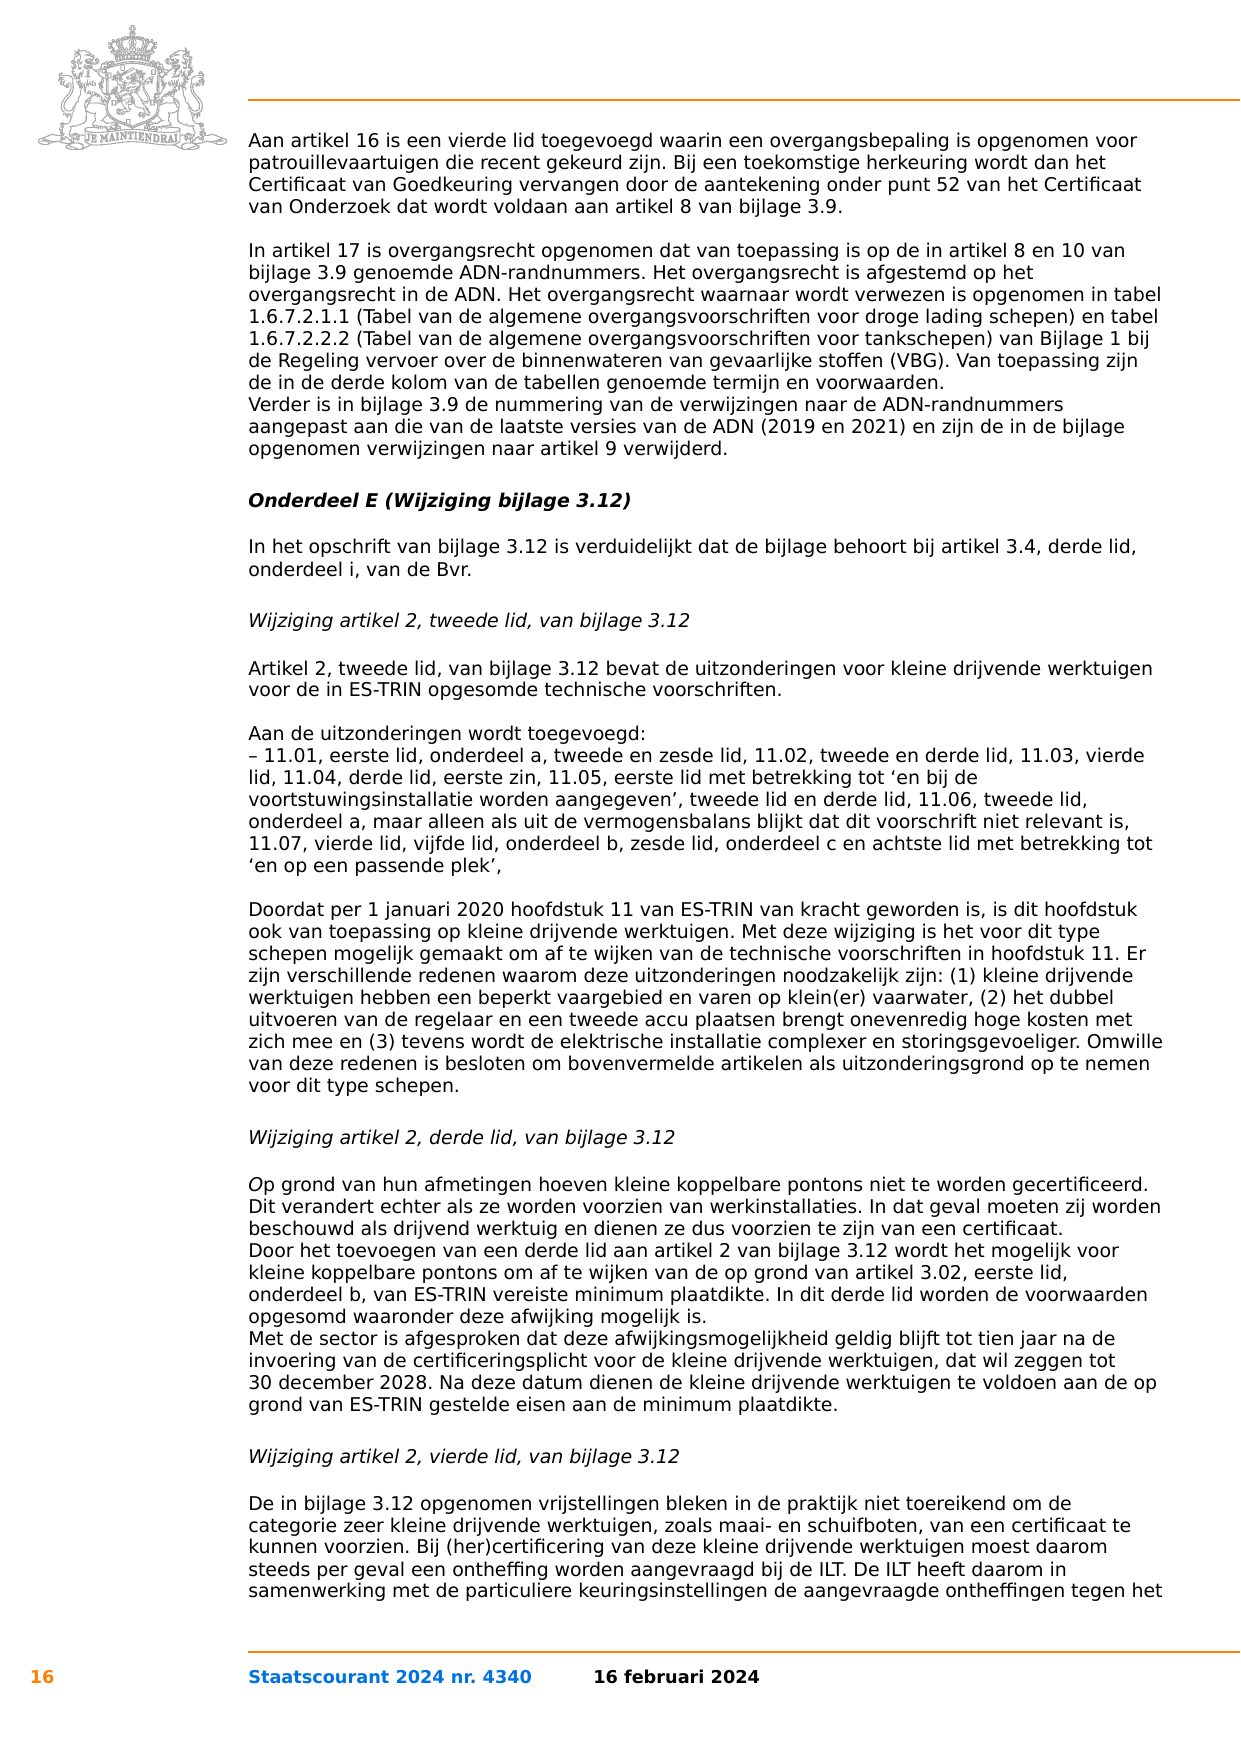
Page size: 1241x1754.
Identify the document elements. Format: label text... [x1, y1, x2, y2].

text – 11.01, eerste lid, onderdeel a, tweede en zesde lid, 11.02, tweede en derde lid, 11.03, vierde lid, 11.04, derde lid, eerste zin, 11.05, eerste lid met betrekking tot ‘en bij de voortstuwingsinstallatie worden aangegeven’, tweede lid en derde lid, 11.06, tweede lid, onderdeel a, maar alleen als uit de vermogensbalans blijkt dat dit voorschrift niet relevant is, 11.07, vierde lid, vijfde lid, onderdeel b, zesde lid, onderdeel c en achtste lid met betrekking tot ‘en op een passende plek’, [248, 745, 1163, 877]
text De in bijlage 3.12 opgenomen vrijstellingen bleken in de praktijk niet toereikend om de categorie zeer kleine drijvende werktuigen, zoals maai- en schuifboten, van een certificaat te kunnen voorzien. Bij (her)certificering van deze kleine drijvende werktuigen moest daarom steeds per geval een ontheffing worden aangevraagd bij de ILT. De ILT heeft daarom in samenwerking met de particuliere keuringsinstellingen de aangevraagde ontheffingen tegen het [248, 1492, 1163, 1602]
picture [38, 25, 227, 150]
text In het opschrift van bijlage 3.12 is verduidelijkt dat de bijlage behoort bij artikel 3.4, derde lid, onderdeel i, van de Bvr. [248, 536, 1163, 580]
text Verder is in bijlage 3.9 de nummering van de verwijzingen naar de ADN-randnummers aangepast aan die van de laatste versies van de ADN (2019 en 2021) en zijn de in de bijlage opgenomen verwijzingen naar artikel 9 verwijderd. [248, 393, 1163, 459]
subtitle Wijziging artikel 2, derde lid, van bijlage 3.12 [248, 1127, 1163, 1149]
text Met de sector is afgesproken dat deze afwijkingsmogelijkheid geldig blijft tot tien jaar na de invoering van de certificeringsplicht voor de kleine drijvende werktuigen, dat wil zeggen tot 30 december 2028. Na deze datum dienen de kleine drijvende werktuigen te voldoen aan de op grond van ES-TRIN gestelde eisen aan de minimum plaatdikte. [248, 1328, 1163, 1416]
text Aan artikel 16 is een vierde lid toegevoegd waarin een overgangsbepaling is opgenomen voor patrouillevaartuigen die recent gekeurd zijn. Bij een toekomstige herkeuring wordt dan het Certificaat van Goedkeuring vervangen door de aantekening onder punt 52 van het Certificaat van Onderzoek dat wordt voldaan aan artikel 8 van bijlage 3.9. [248, 130, 1163, 218]
subtitle Onderdeel E (Wijziging bijlage 3.12) [248, 489, 1163, 511]
text Artikel 2, tweede lid, van bijlage 3.12 bevat de uitzonderingen voor kleine drijvende werktuigen voor de in ES-TRIN opgesomde technische voorschriften. [248, 657, 1163, 701]
subtitle Wijziging artikel 2, tweede lid, van bijlage 3.12 [248, 610, 1163, 632]
text Op grond van hun afmetingen hoeven kleine koppelbare pontons niet te worden gecertificeerd. Dit verandert echter als ze worden voorzien van werkinstallaties. In dat geval moeten zij worden beschouwd als drijvend werktuig en dienen ze dus voorzien te zijn van een certificaat. [248, 1174, 1163, 1240]
text Door het toevoegen van een derde lid aan artikel 2 van bijlage 3.12 wordt het mogelijk voor kleine koppelbare pontons om af te wijken van de op grond van artikel 3.02, eerste lid, onderdeel b, van ES-TRIN vereiste minimum plaatdikte. In dit derde lid worden de voorwaarden opgesomd waaronder deze afwijking mogelijk is. [248, 1240, 1163, 1328]
text In artikel 17 is overgangsrecht opgenomen dat van toepassing is op de in artikel 8 en 10 van bijlage 3.9 genoemde ADN-randnummers. Het overgangsrecht is afgestemd op het overgangsrecht in de ADN. Het overgangsrecht waarnaar wordt verwezen is opgenomen in tabel 1.6.7.2.1.1 (Tabel van de algemene overgangsvoorschriften voor droge lading schepen) en tabel 1.6.7.2.2.2 (Tabel van de algemene overgangsvoorschriften voor tankschepen) van Bijlage 1 bij de Regeling vervoer over de binnenwateren van gevaarlijke stoffen (VBG). Van toepassing zijn de in de derde kolom van de tabellen genoemde termijn en voorwaarden. [248, 240, 1163, 393]
subtitle Wijziging artikel 2, vierde lid, van bijlage 3.12 [248, 1446, 1163, 1467]
text Aan de uitzonderingen wordt toegevoegd: [248, 723, 1163, 745]
text Doordat per 1 januari 2020 hoofdstuk 11 van ES-TRIN van kracht geworden is, is dit hoofdstuk ook van toepassing op kleine drijvende werktuigen. Met deze wijziging is het voor dit type schepen mogelijk gemaakt om af te wijken van de technische voorschriften in hoofdstuk 11. Er zijn verschillende redenen waarom deze uitzonderingen noodzakelijk zijn: (1) kleine drijvende werktuigen hebben een beperkt vaargebied en varen op klein(er) vaarwater, (2) het dubbel uitvoeren van de regelaar en een tweede accu plaatsen brengt onevenredig hoge kosten met zich mee en (3) tevens wordt de elektrische installatie complexer en storingsgevoeliger. Omwille van deze redenen is besloten om bovenvermelde artikelen als uitzonderingsgrond op te nemen voor dit type schepen. [248, 899, 1163, 1097]
